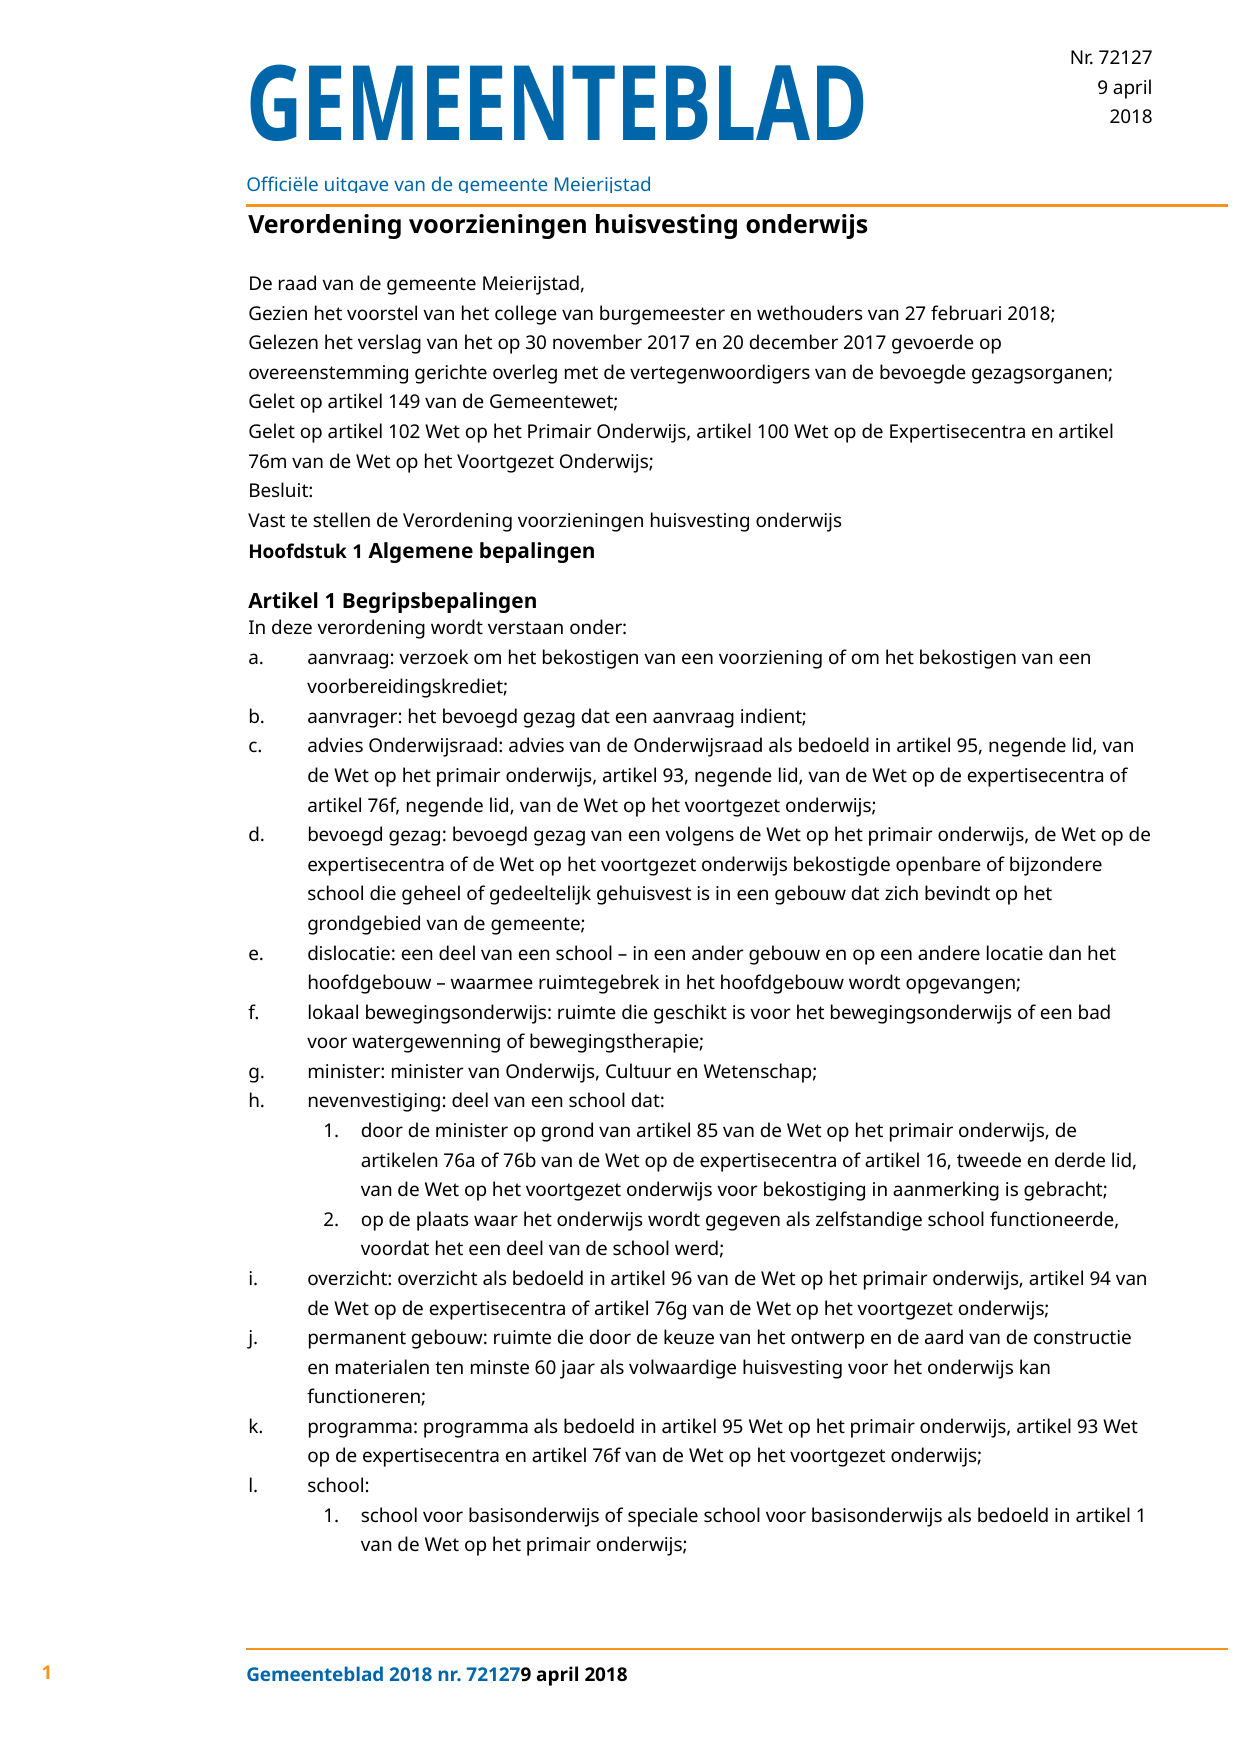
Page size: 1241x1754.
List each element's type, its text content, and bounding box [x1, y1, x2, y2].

list minister: minister van Onderwijs, Cultuur en Wetenschap; [248, 1058, 1152, 1084]
list op de plaats waar het onderwijs wordt gegeven als zelfstandige school functioneerde, voordat het een deel van de school werd; [323, 1206, 1152, 1261]
list programma: programma als bedoeld in artikel 95 Wet op het primair onderwijs, artikel 93 Wet op de expertisecentra en artikel 76f van de Wet op het voortgezet onderwijs; [248, 1413, 1152, 1468]
list door de minister op grond van artikel 85 van de Wet op het primair onderwijs, de artikelen 76a of 76b van de Wet op de expertisecentra of artikel 16, tweede en derde lid, van de Wet op het voortgezet onderwijs voor bekostiging in aanmerking is gebracht; [323, 1117, 1152, 1202]
list school: [248, 1472, 1152, 1498]
text Gezien het voorstel van het college van burgemeester en wethouders van 27 februari 2018; [248, 300, 1152, 326]
text De raad van de gemeente Meierijstad, [248, 270, 1152, 296]
list school voor basisonderwijs of speciale school voor basisonderwijs als bedoeld in artikel 1 van de Wet op het primair onderwijs; [323, 1502, 1152, 1557]
list aanvraag: verzoek om het bekostigen van een voorziening of om het bekostigen van een voorbereidingskrediet; [248, 644, 1152, 699]
list advies Onderwijsraad: advies van de Onderwijsraad als bedoeld in artikel 95, negende lid, van de Wet op het primair onderwijs, artikel 93, negende lid, van de Wet op de expertisecentra of artikel 76f, negende lid, van de Wet op het voortgezet onderwijs; [248, 733, 1152, 817]
text Verordening voorzieningen huisvesting onderwijs [248, 207, 1152, 241]
text Hoofdstuk 1 Algemene bepalingen [248, 537, 1152, 565]
text Gelezen het verslag van het op 30 november 2017 en 20 december 2017 gevoerde op overeenstemming gerichte overleg met de vertegenwoordigers van de bevoegde gezagsorganen; [248, 329, 1152, 385]
list nevenvestiging: deel van een school dat: [248, 1088, 1152, 1113]
text Artikel 1 Begripsbepalingen [248, 586, 1152, 614]
text Besluit: [248, 477, 1152, 503]
list permanent gebouw: ruimte die door de keuze van het ontwerp en de aard van de constructie en materialen ten minste 60 jaar als volwaardige huisvesting voor het onderwijs kan functioneren; [248, 1324, 1152, 1409]
picture [41, 47, 231, 172]
list aanvrager: het bevoegd gezag dat een aanvraag indient; [248, 703, 1152, 729]
list bevoegd gezag: bevoegd gezag van een volgens de Wet op het primair onderwijs, de Wet op de expertisecentra of de Wet op het voortgezet onderwijs bekostigde openbare of bijzondere school die geheel of gedeeltelijk gehuisvest is in een gebouw dat zich bevindt op het grondgebied van de gemeente; [248, 821, 1152, 936]
text In deze verordening wordt verstaan onder: [248, 614, 1152, 640]
list lokaal bewegingsonderwijs: ruimte die geschikt is voor het bewegingsonderwijs of een bad voor watergewenning of bewegingstherapie; [248, 999, 1152, 1054]
text Gelet op artikel 149 van de Gemeentewet; [248, 389, 1152, 414]
text Vast te stellen de Verordening voorzieningen huisvesting onderwijs [248, 507, 1152, 533]
list overzicht: overzicht als bedoeld in artikel 96 van de Wet op het primair onderwijs, artikel 94 van de Wet op de expertisecentra of artikel 76g van de Wet op het voortgezet onderwijs; [248, 1265, 1152, 1320]
text Gelet op artikel 102 Wet op het Primair Onderwijs, artikel 100 Wet op de Expertisecentra en artikel 76m van de Wet op het Voortgezet Onderwijs; [248, 418, 1152, 473]
list dislocatie: een deel van een school – in een ander gebouw en op een andere locatie dan het hoofdgebouw – waarmee ruimtegebrek in het hoofdgebouw wordt opgevangen; [248, 940, 1152, 995]
